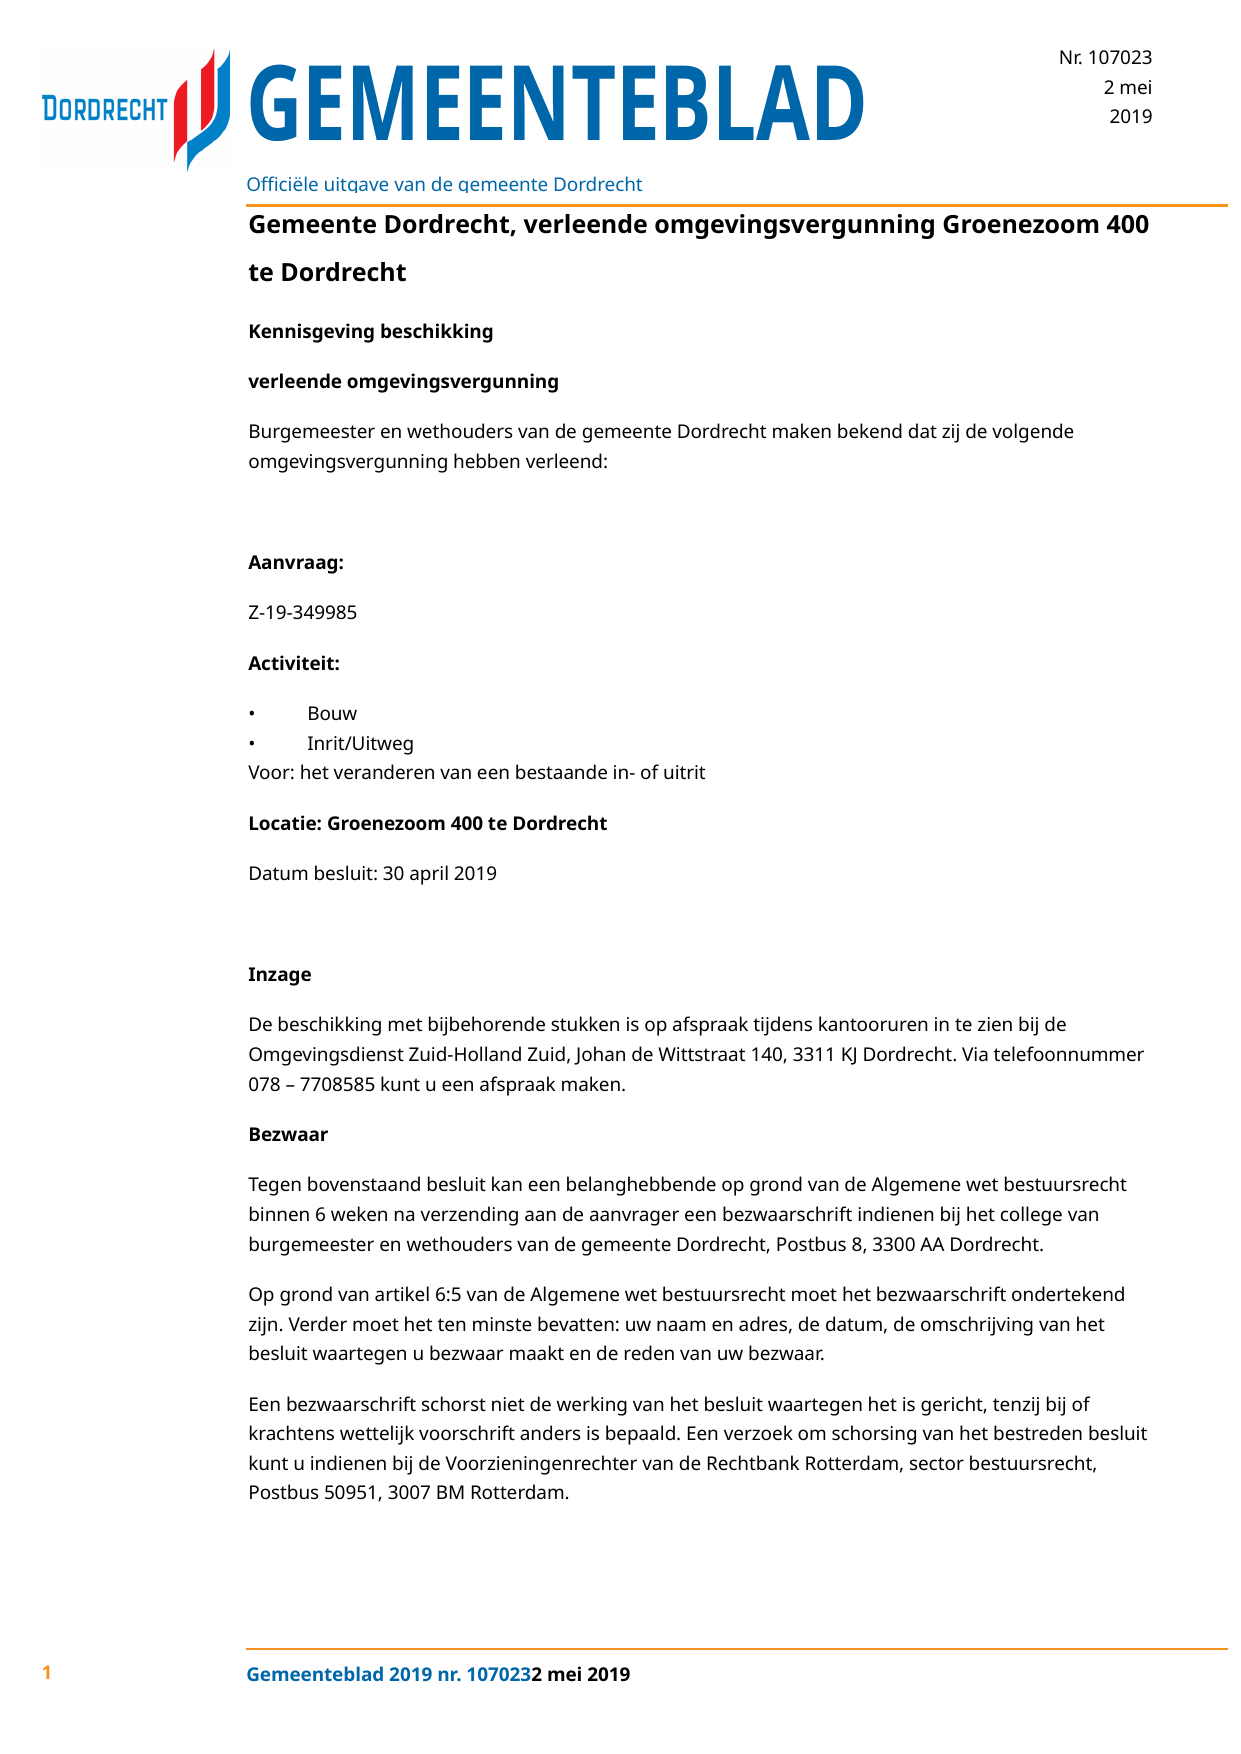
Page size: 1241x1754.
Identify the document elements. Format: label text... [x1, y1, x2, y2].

list Inrit/Uitweg [248, 730, 1152, 756]
text Activiteit: [248, 650, 1152, 676]
text Gemeente Dordrecht, verleende omgevingsvergunning Groenezoom 400 te Dordrecht [248, 207, 1152, 288]
text Datum besluit: 30 april 2019 [248, 860, 1152, 886]
picture [41, 47, 231, 172]
text Z-19-349985 [248, 599, 1152, 625]
text Inzage [248, 961, 1152, 987]
text Tegen bovenstaand besluit kan een belanghebbende op grond van de Algemene wet bestuursrecht binnen 6 weken na verzending aan de aanvrager een bezwaarschrift indienen bij het college van burgemeester en wethouders van de gemeente Dordrecht, Postbus 8, 3300 AA Dordrecht. [248, 1172, 1152, 1257]
text Burgemeester en wethouders van de gemeente Dordrecht maken bekend dat zij de volgende omgevingsvergunning hebben verleend: [248, 419, 1152, 474]
text Locatie: Groenezoom 400 te Dordrecht [248, 810, 1152, 836]
text Op grond van artikel 6:5 van de Algemene wet bestuursrecht moet het bezwaarschrift ondertekend zijn. Verder moet het ten minste bevatten: uw naam en adres, de datum, de omschrijving van het besluit waartegen u bezwaar maakt en de reden van uw bezwaar. [248, 1281, 1152, 1366]
text Kennisgeving beschikking [248, 318, 1152, 344]
text Bezwaar [248, 1121, 1152, 1147]
text Een bezwaarschrift schorst niet de werking van het besluit waartegen het is gericht, tenzij bij of krachtens wettelijk voorschrift anders is bepaald. Een verzoek om schorsing van het bestreden besluit kunt u indienen bij de Voorzieningenrechter van de Rechtbank Rotterdam, sector bestuursrecht, Postbus 50951, 3007 BM Rotterdam. [248, 1391, 1152, 1505]
text Aanvraag: [248, 549, 1152, 575]
list Bouw [248, 700, 1152, 726]
text verleende omgevingsvergunning [248, 368, 1152, 394]
text De beschikking met bijbehorende stukken is op afspraak tijdens kantooruren in te zien bij de Omgevingsdienst Zuid-Holland Zuid, Johan de Wittstraat 140, 3311 KJ Dordrecht. Via telefoonnummer 078 – 7708585 kunt u een afspraak maken. [248, 1012, 1152, 1097]
text Voor: het veranderen van een bestaande in- of uitrit [248, 759, 1152, 785]
